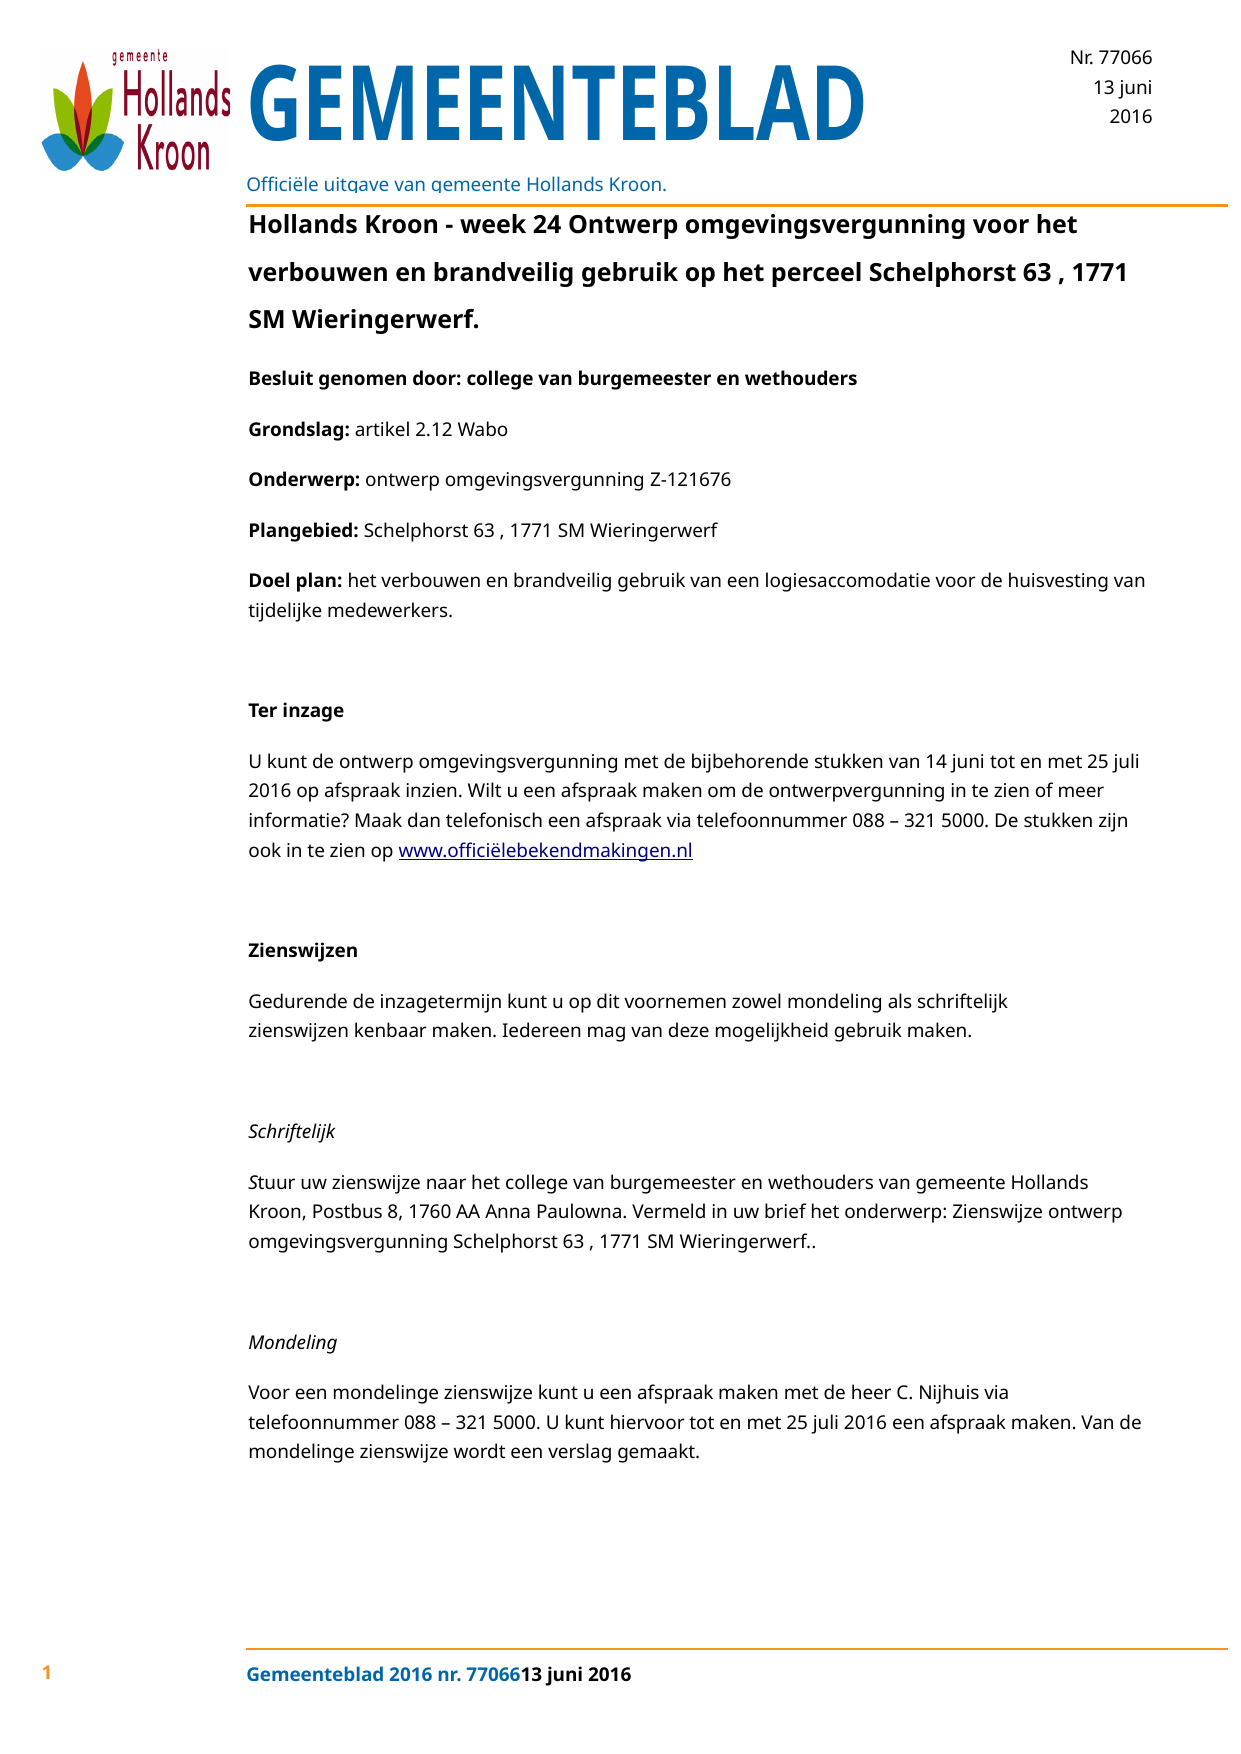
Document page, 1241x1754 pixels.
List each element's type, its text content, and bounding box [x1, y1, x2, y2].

text U kunt de ontwerp omgevingsvergunning met de bijbehorende stukken van 14 juni tot en met 25 juli 2016 op afspraak inzien. Wilt u een afspraak maken om de ontwerpvergunning in te zien of meer informatie? Maak dan telefonisch een afspraak via telefoonnummer 088 – 321 5000. De stukken zijn ook in te zien op www.officiëlebekendmakingen.nl [248, 748, 1152, 862]
text Ter inzage [248, 698, 1152, 723]
text Plangebied: Schelphorst 63 , 1771 SM Wieringerwerf [248, 517, 1152, 542]
text Stuur uw zienswijze naar het college van burgemeester en wethouders van gemeente Hollands Kroon, Postbus 8, 1760 AA Anna Paulowna. Vermeld in uw brief het onderwerp: Zienswijze ontwerp omgevingsvergunning Schelphorst 63 , 1771 SM Wieringerwerf.. [248, 1169, 1152, 1254]
text Besluit genomen door: college van burgemeester en wethouders [248, 366, 1152, 391]
text Mondeling [248, 1329, 1152, 1354]
text Onderwerp: ontwerp omgevingsvergunning Z-121676 [248, 466, 1152, 492]
text Zienswijzen [248, 938, 1152, 963]
text Schriftelijk [248, 1118, 1152, 1144]
text Grondslag: artikel 2.12 Wabo [248, 416, 1152, 442]
text Hollands Kroon - week 24 Ontwerp omgevingsvergunning voor het verbouwen en brandveilig gebruik op het perceel Schelphorst 63 , 1771 SM Wieringerwerf. [248, 207, 1152, 336]
picture [41, 47, 231, 172]
text Voor een mondelinge zienswijze kunt u een afspraak maken met de heer C. Nijhuis via telefoonnummer 088 – 321 5000. U kunt hiervoor tot en met 25 juli 2016 een afspraak maken. Van de mondelinge zienswijze wordt een verslag gemaakt. [248, 1379, 1152, 1464]
text Gedurende de inzagetermijn kunt u op dit voornemen zowel mondeling als schriftelijk zienswijzen kenbaar maken. Iedereen mag van deze mogelijkheid gebruik maken. [248, 988, 1152, 1043]
text Doel plan: het verbouwen en brandveilig gebruik van een logiesaccomodatie voor de huisvesting van tijdelijke medewerkers. [248, 567, 1152, 622]
